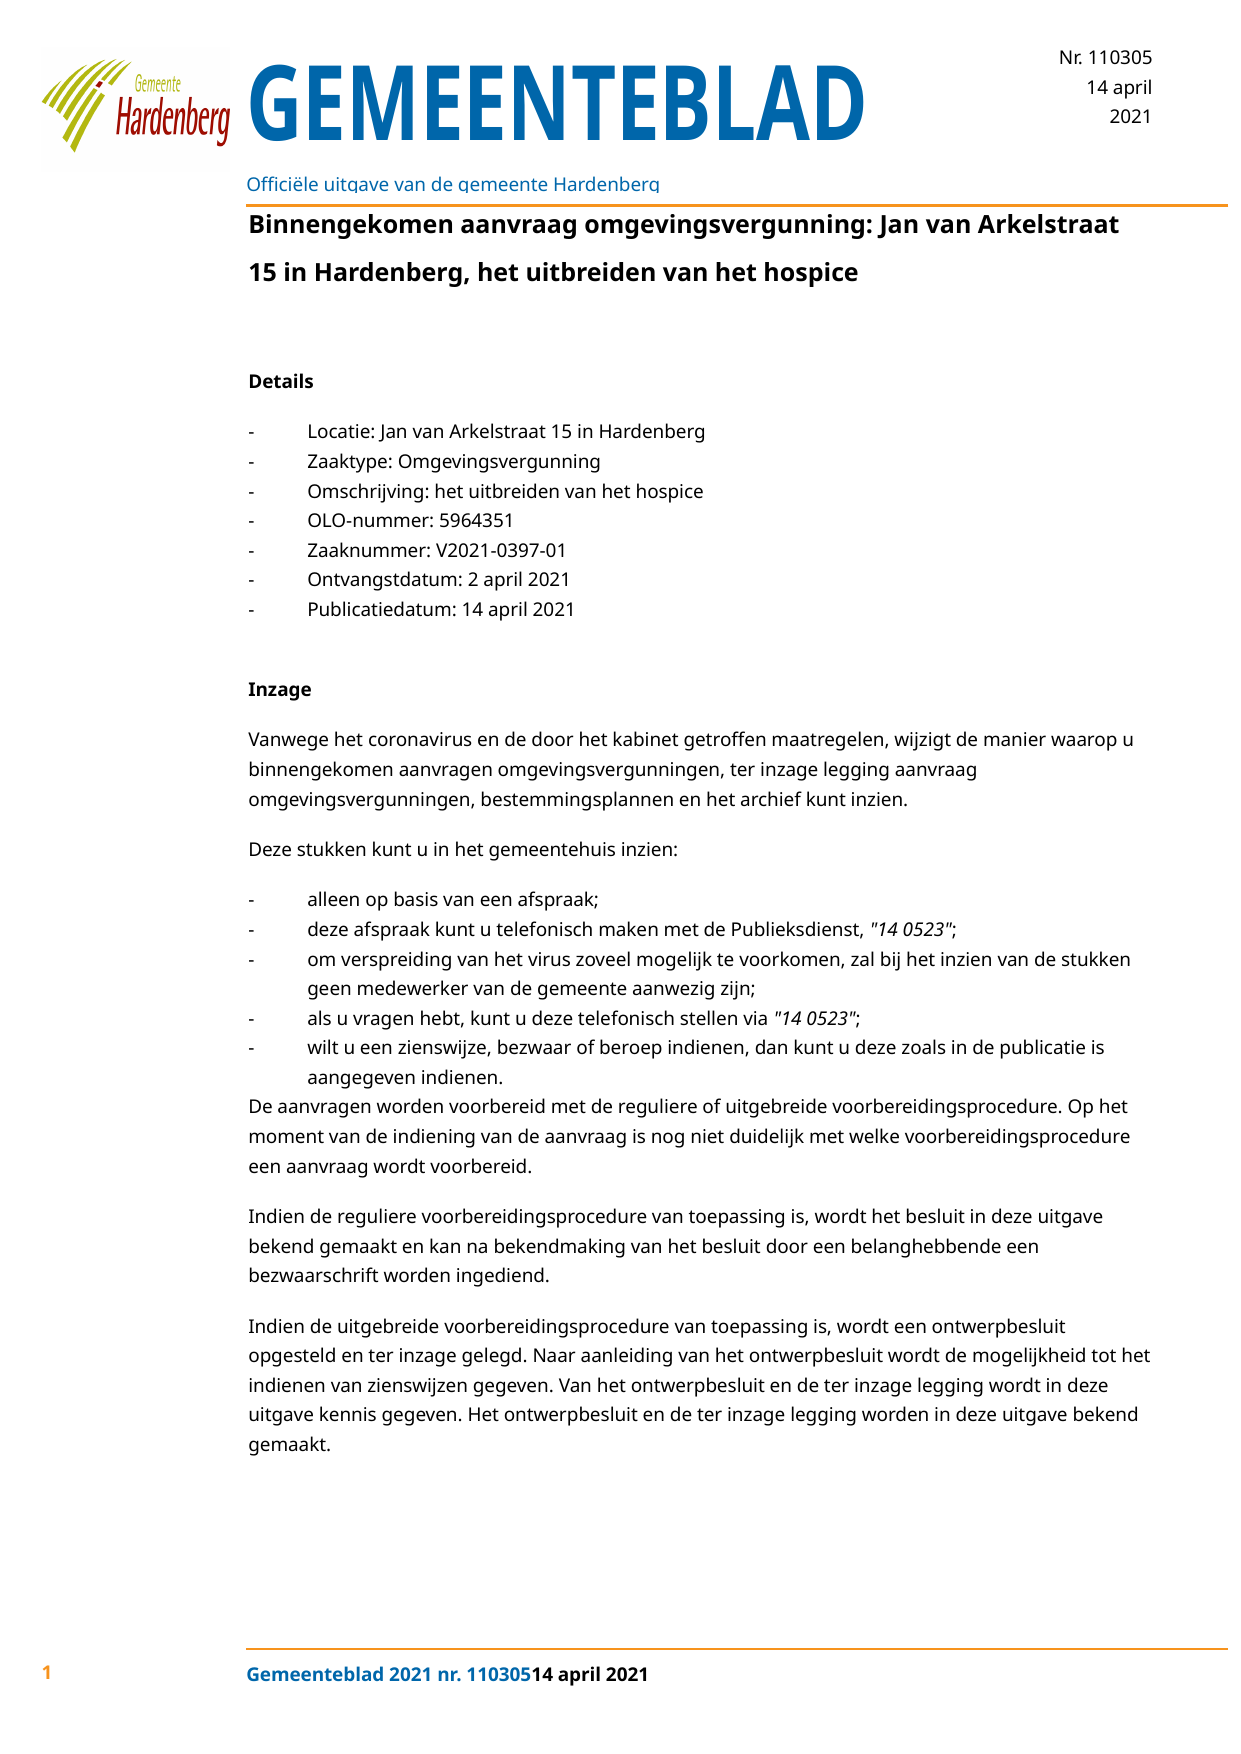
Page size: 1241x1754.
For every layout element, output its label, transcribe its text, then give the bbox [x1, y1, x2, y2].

list Locatie: Jan van Arkelstraat 15 in Hardenberg [248, 419, 1152, 444]
list OLO-nummer: 5964351 [248, 507, 1152, 533]
list wilt u een zienswijze, bezwaar of beroep indienen, dan kunt u deze zoals in de publicatie is aangegeven indienen. [248, 1034, 1152, 1090]
text Deze stukken kunt u in het gemeentehuis inzien: [248, 836, 1152, 862]
list Zaaktype: Omgevingsvergunning [248, 448, 1152, 474]
text Indien de uitgebreide voorbereidingsprocedure van toepassing is, wordt een ontwerpbesluit opgesteld en ter inzage gelegd. Naar aanleiding van het ontwerpbesluit wordt de mogelijkheid tot het indienen van zienswijzen gegeven. Van het ontwerpbesluit en de ter inzage legging wordt in deze uitgave kennis gegeven. Het ontwerpbesluit en de ter inzage legging worden in deze uitgave bekend gemaakt. [248, 1313, 1152, 1457]
text Indien de reguliere voorbereidingsprocedure van toepassing is, wordt het besluit in deze uitgave bekend gemaakt en kan na bekendmaking van het besluit door een belanghebbende een bezwaarschrift worden ingediend. [248, 1203, 1152, 1288]
list om verspreiding van het virus zoveel mogelijk te voorkomen, zal bij het inzien van de stukken geen medewerker van de gemeente aanwezig zijn; [248, 946, 1152, 1001]
text Inzage [248, 676, 1152, 702]
list Publicatiedatum: 14 april 2021 [248, 596, 1152, 622]
text Vanwege het coronavirus en de door het kabinet getroffen maatregelen, wijzigt de manier waarop u binnengekomen aanvragen omgevingsvergunningen, ter inzage legging aanvraag omgevingsvergunningen, bestemmingsplannen en het archief kunt inzien. [248, 727, 1152, 812]
list als u vragen hebt, kunt u deze telefonisch stellen via "14 0523"; [248, 1005, 1152, 1031]
list Ontvangstdatum: 2 april 2021 [248, 567, 1152, 592]
text Binnengekomen aanvraag omgevingsvergunning: Jan van Arkelstraat 15 in Hardenberg, het uitbreiden van het hospice [248, 207, 1152, 288]
list Omschrijving: het uitbreiden van het hospice [248, 478, 1152, 504]
text De aanvragen worden voorbereid met de reguliere of uitgebreide voorbereidingsprocedure. Op het moment van de indiening van de aanvraag is nog niet duidelijk met welke voorbereidingsprocedure een aanvraag wordt voorbereid. [248, 1094, 1152, 1179]
list deze afspraak kunt u telefonisch maken met de Publieksdienst, "14 0523"; [248, 916, 1152, 942]
list alleen op basis van een afspraak; [248, 887, 1152, 912]
picture [41, 47, 231, 172]
text Details [248, 368, 1152, 394]
list Zaaknummer: V2021-0397-01 [248, 537, 1152, 563]
